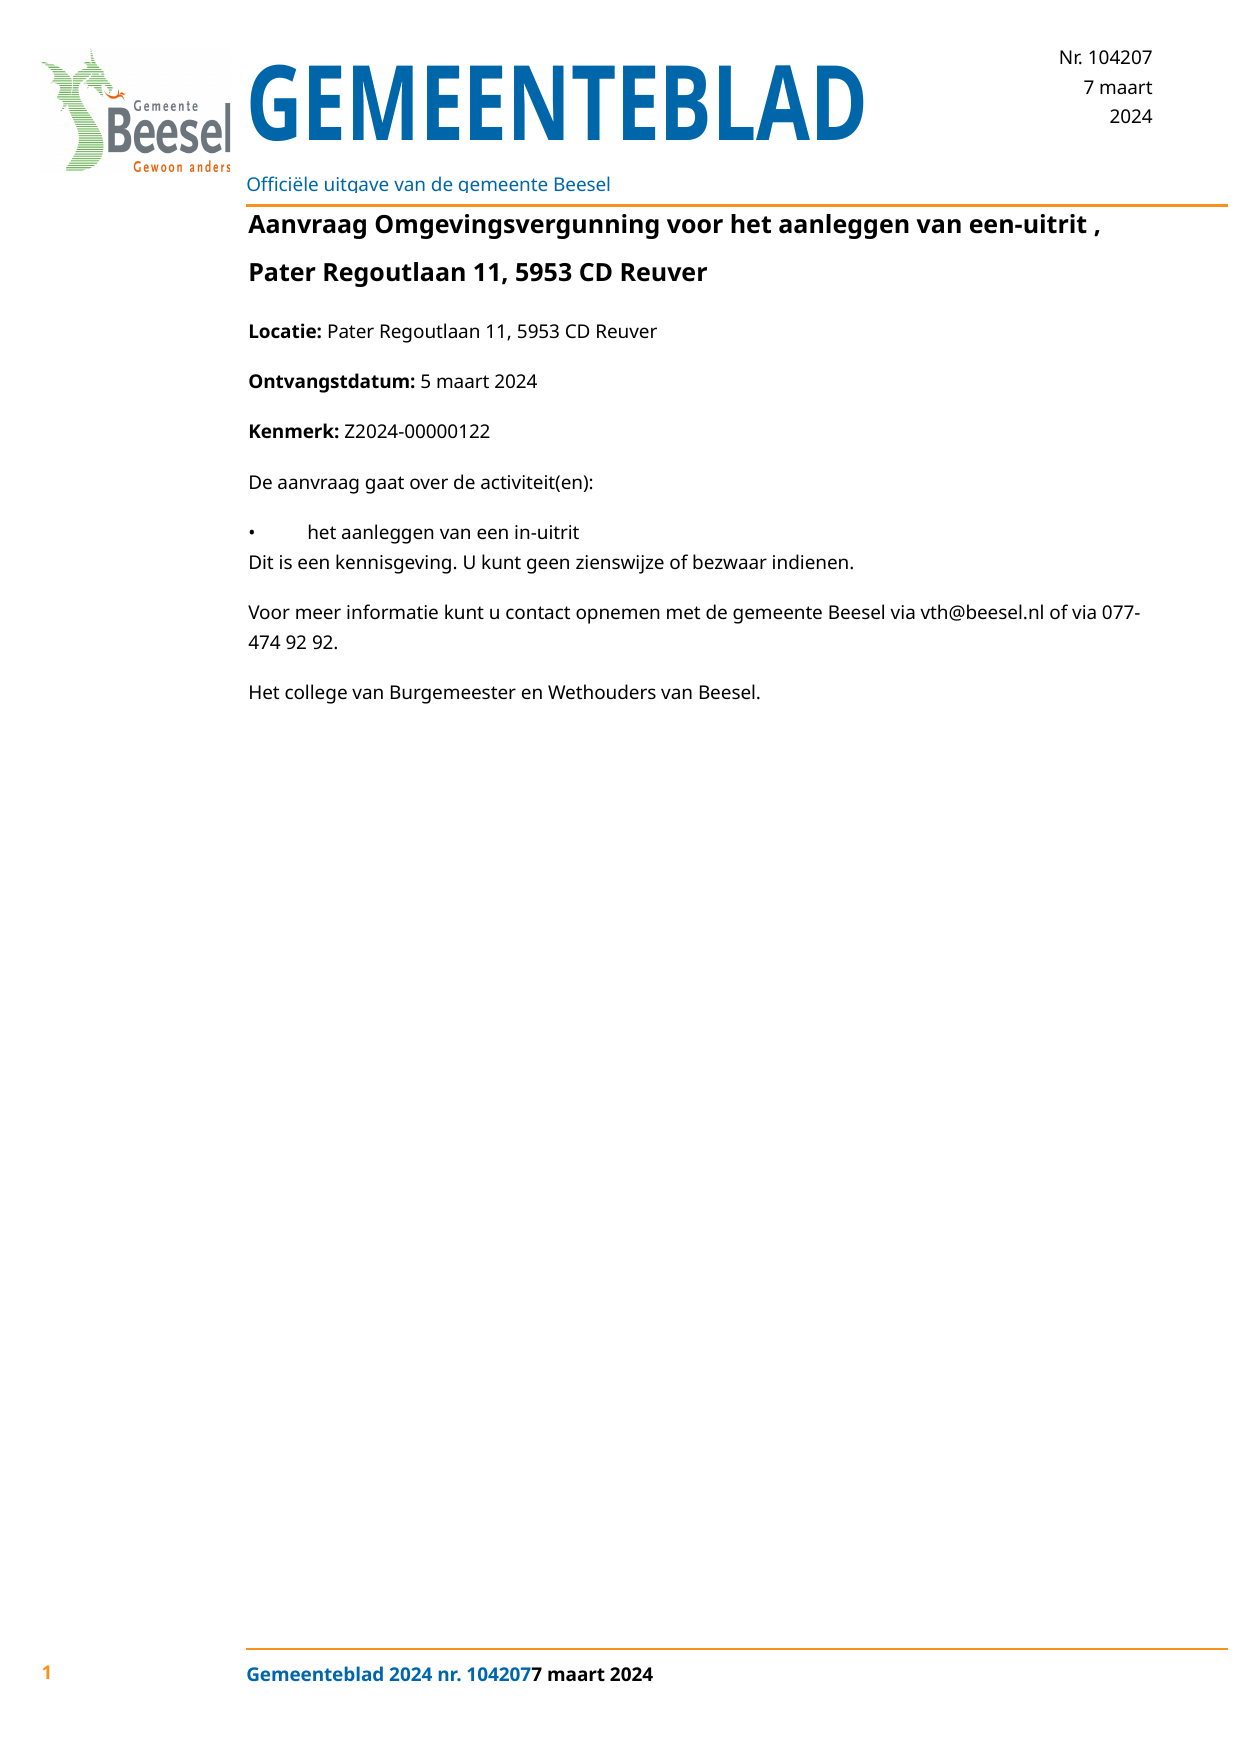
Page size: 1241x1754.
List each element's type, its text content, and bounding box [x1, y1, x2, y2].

text De aanvraag gaat over de activiteit(en): [248, 469, 1152, 495]
list het aanleggen van een in-uitrit [248, 519, 1152, 545]
text Het college van Burgemeester en Wethouders van Beesel. [248, 679, 1152, 705]
text Locatie: Pater Regoutlaan 11, 5953 CD Reuver [248, 318, 1152, 344]
text Ontvangstdatum: 5 maart 2024 [248, 368, 1152, 394]
picture [41, 47, 231, 172]
text Aanvraag Omgevingsvergunning voor het aanleggen van een-uitrit , Pater Regoutlaan 11, 5953 CD Reuver [248, 207, 1152, 288]
text Kenmerk: Z2024-00000122 [248, 419, 1152, 444]
text Voor meer informatie kunt u contact opnemen met de gemeente Beesel via vth@beesel.nl of via 077-474 92 92. [248, 599, 1152, 655]
text Dit is een kennisgeving. U kunt geen zienswijze of bezwaar indienen. [248, 549, 1152, 575]
